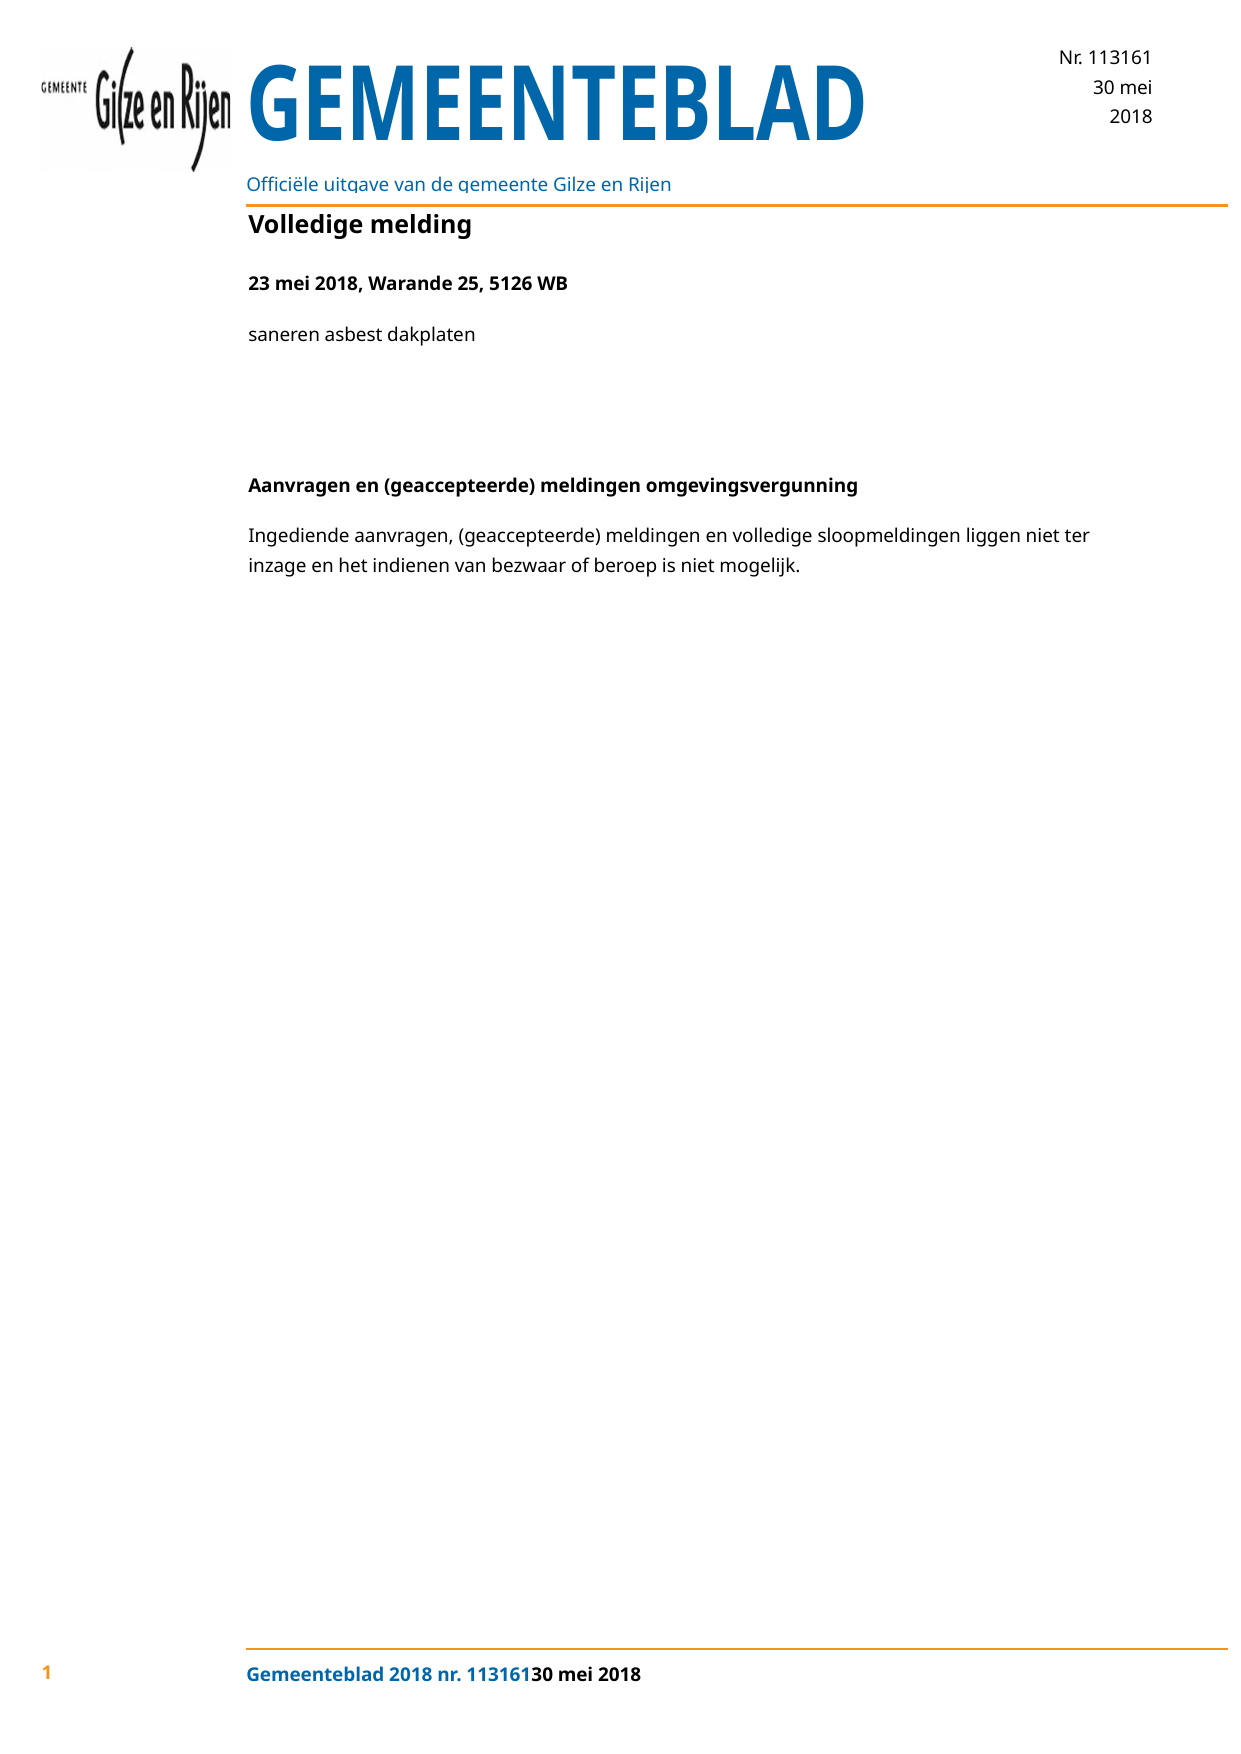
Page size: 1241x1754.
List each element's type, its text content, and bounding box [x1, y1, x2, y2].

text 23 mei 2018, Warande 25, 5126 WB [248, 270, 1152, 296]
text saneren asbest dakplaten [248, 321, 1152, 346]
text Ingediende aanvragen, (geaccepteerde) meldingen en volledige sloopmeldingen liggen niet ter inzage en het indienen van bezwaar of beroep is niet mogelijk. [248, 522, 1152, 578]
picture [41, 47, 231, 172]
text Aanvragen en (geaccepteerde) meldingen omgevingsvergunning [248, 472, 1152, 498]
text Volledige melding [248, 207, 1152, 241]
